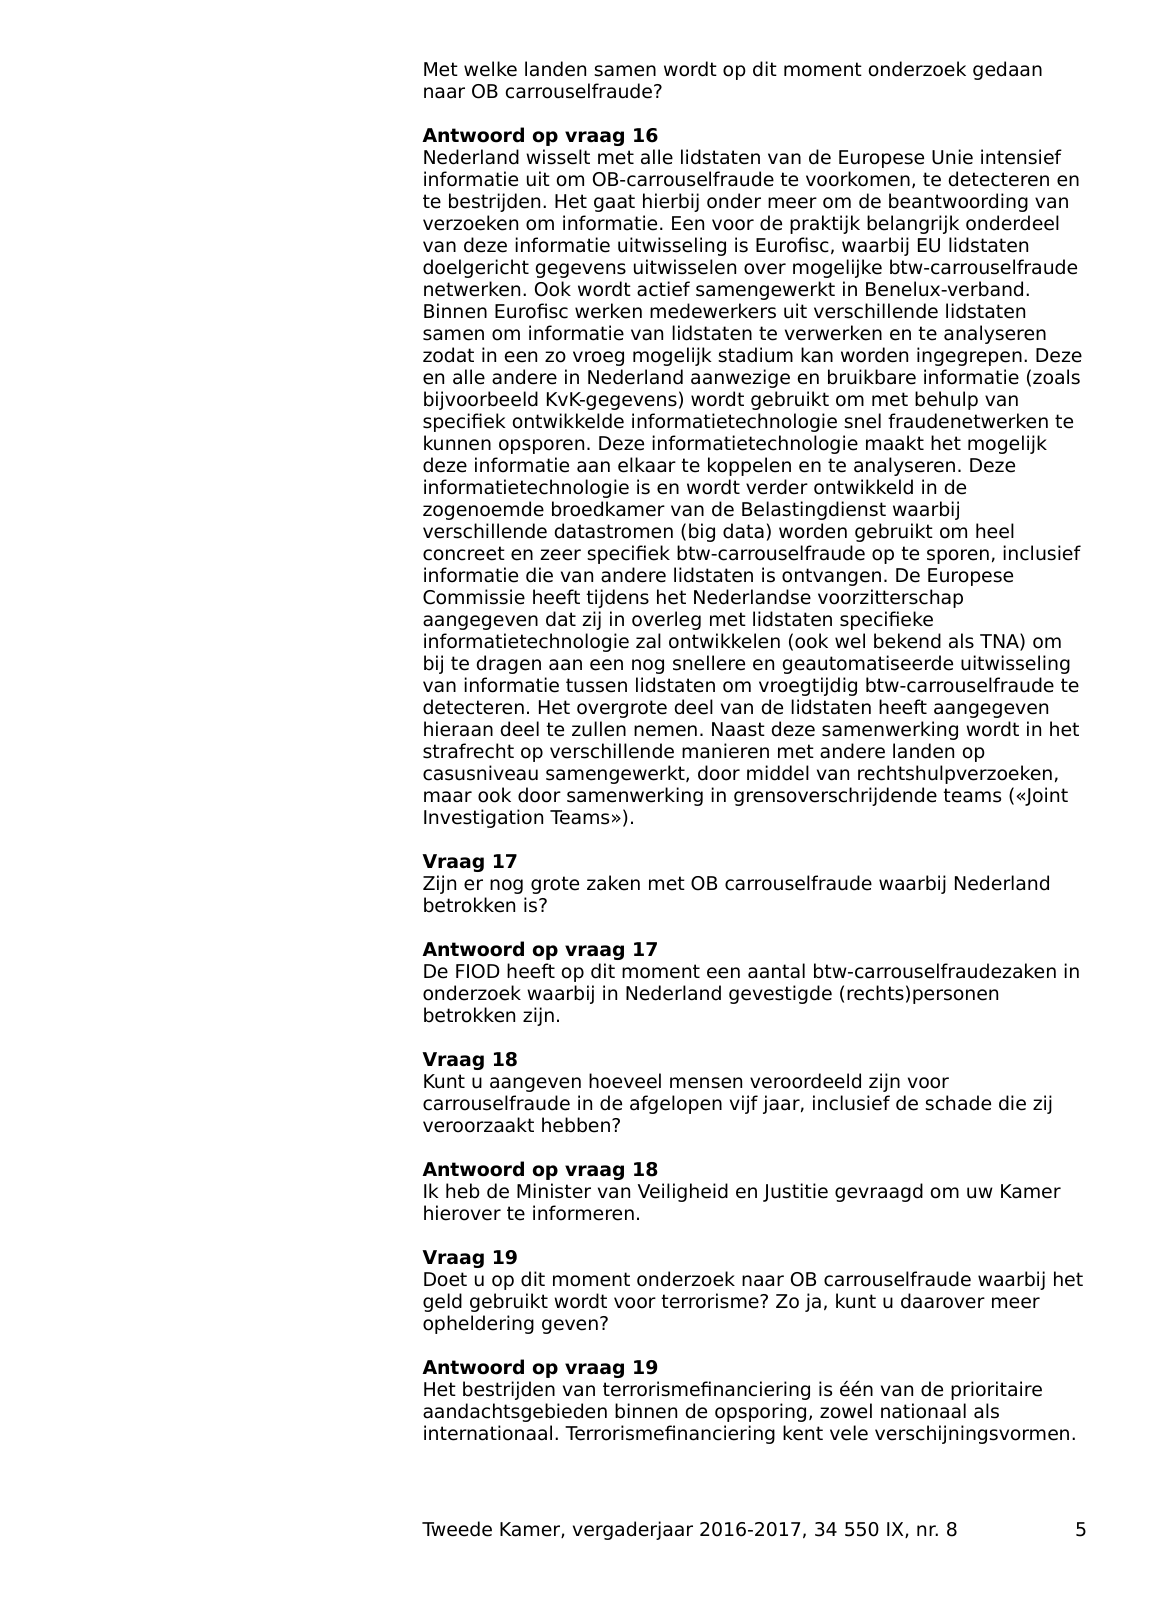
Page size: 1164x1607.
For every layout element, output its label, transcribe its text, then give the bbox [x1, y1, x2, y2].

text Zijn er nog grote zaken met OB carrouselfraude waarbij Nederland betrokken is? [422, 873, 1087, 917]
text Doet u op dit moment onderzoek naar OB carrouselfraude waarbij het geld gebruikt wordt voor terrorisme? Zo ja, kunt u daarover meer opheldering geven? [422, 1269, 1087, 1335]
text Vraag 18 [422, 1049, 1087, 1071]
text Het bestrijden van terrorismefinanciering is één van de prioritaire aandachtsgebieden binnen de opsporing, zowel nationaal als internationaal. Terrorismefinanciering kent vele verschijningsvormen. [422, 1379, 1087, 1445]
text Antwoord op vraag 17 [422, 939, 1087, 961]
text De FIOD heeft op dit moment een aantal btw-carrouselfraudezaken in onderzoek waarbij in Nederland gevestigde (rechts)personen betrokken zijn. [422, 961, 1087, 1027]
text Vraag 19 [422, 1247, 1087, 1269]
text Antwoord op vraag 19 [422, 1357, 1087, 1379]
text Antwoord op vraag 18 [422, 1159, 1087, 1181]
text Antwoord op vraag 16 [422, 125, 1087, 147]
text Ik heb de Minister van Veiligheid en Justitie gevraagd om uw Kamer hierover te informeren. [422, 1181, 1087, 1225]
text Met welke landen samen wordt op dit moment onderzoek gedaan naar OB carrouselfraude? [422, 59, 1087, 103]
text Kunt u aangeven hoeveel mensen veroordeeld zijn voor carrouselfraude in de afgelopen vijf jaar, inclusief de schade die zij veroorzaakt hebben? [422, 1071, 1087, 1137]
text Vraag 17 [422, 851, 1087, 873]
text Nederland wisselt met alle lidstaten van de Europese Unie intensief informatie uit om OB-carrouselfraude te voorkomen, te detecteren en te bestrijden. Het gaat hierbij onder meer om de beantwoording van verzoeken om informatie. Een voor de praktijk belangrijk onderdeel van deze informatie uitwisseling is Eurofisc, waarbij EU lidstaten doelgericht gegevens uitwisselen over mogelijke btw-carrouselfraude netwerken. Ook wordt actief samengewerkt in Benelux-verband. Binnen Eurofisc werken medewerkers uit verschillende lidstaten samen om informatie van lidstaten te verwerken en te analyseren zodat in een zo vroeg mogelijk stadium kan worden ingegrepen. Deze en alle andere in Nederland aanwezige en bruikbare informatie (zoals bijvoorbeeld KvK-gegevens) wordt gebruikt om met behulp van specifiek ontwikkelde informatietechnologie snel fraudenetwerken te kunnen opsporen. Deze informatietechnologie maakt het mogelijk deze informatie aan elkaar te koppelen en te analyseren. Deze informatietechnologie is en wordt verder ontwikkeld in de zogenoemde broedkamer van de Belastingdienst waarbij verschillende datastromen (big data) worden gebruikt om heel concreet en zeer specifiek btw-carrouselfraude op te sporen, inclusief informatie die van andere lidstaten is ontvangen. De Europese Commissie heeft tijdens het Nederlandse voorzitterschap aangegeven dat zij in overleg met lidstaten specifieke informatietechnologie zal ontwikkelen (ook wel bekend als TNA) om bij te dragen aan een nog snellere en geautomatiseerde uitwisseling van informatie tussen lidstaten om vroegtijdig btw-carrouselfraude te detecteren. Het overgrote deel van de lidstaten heeft aangegeven hieraan deel te zullen nemen. Naast deze samenwerking wordt in het strafrecht op verschillende manieren met andere landen op casusniveau samengewerkt, door middel van rechtshulpverzoeken, maar ook door samenwerking in grensoverschrijdende teams («Joint Investigation Teams»). [422, 147, 1087, 828]
